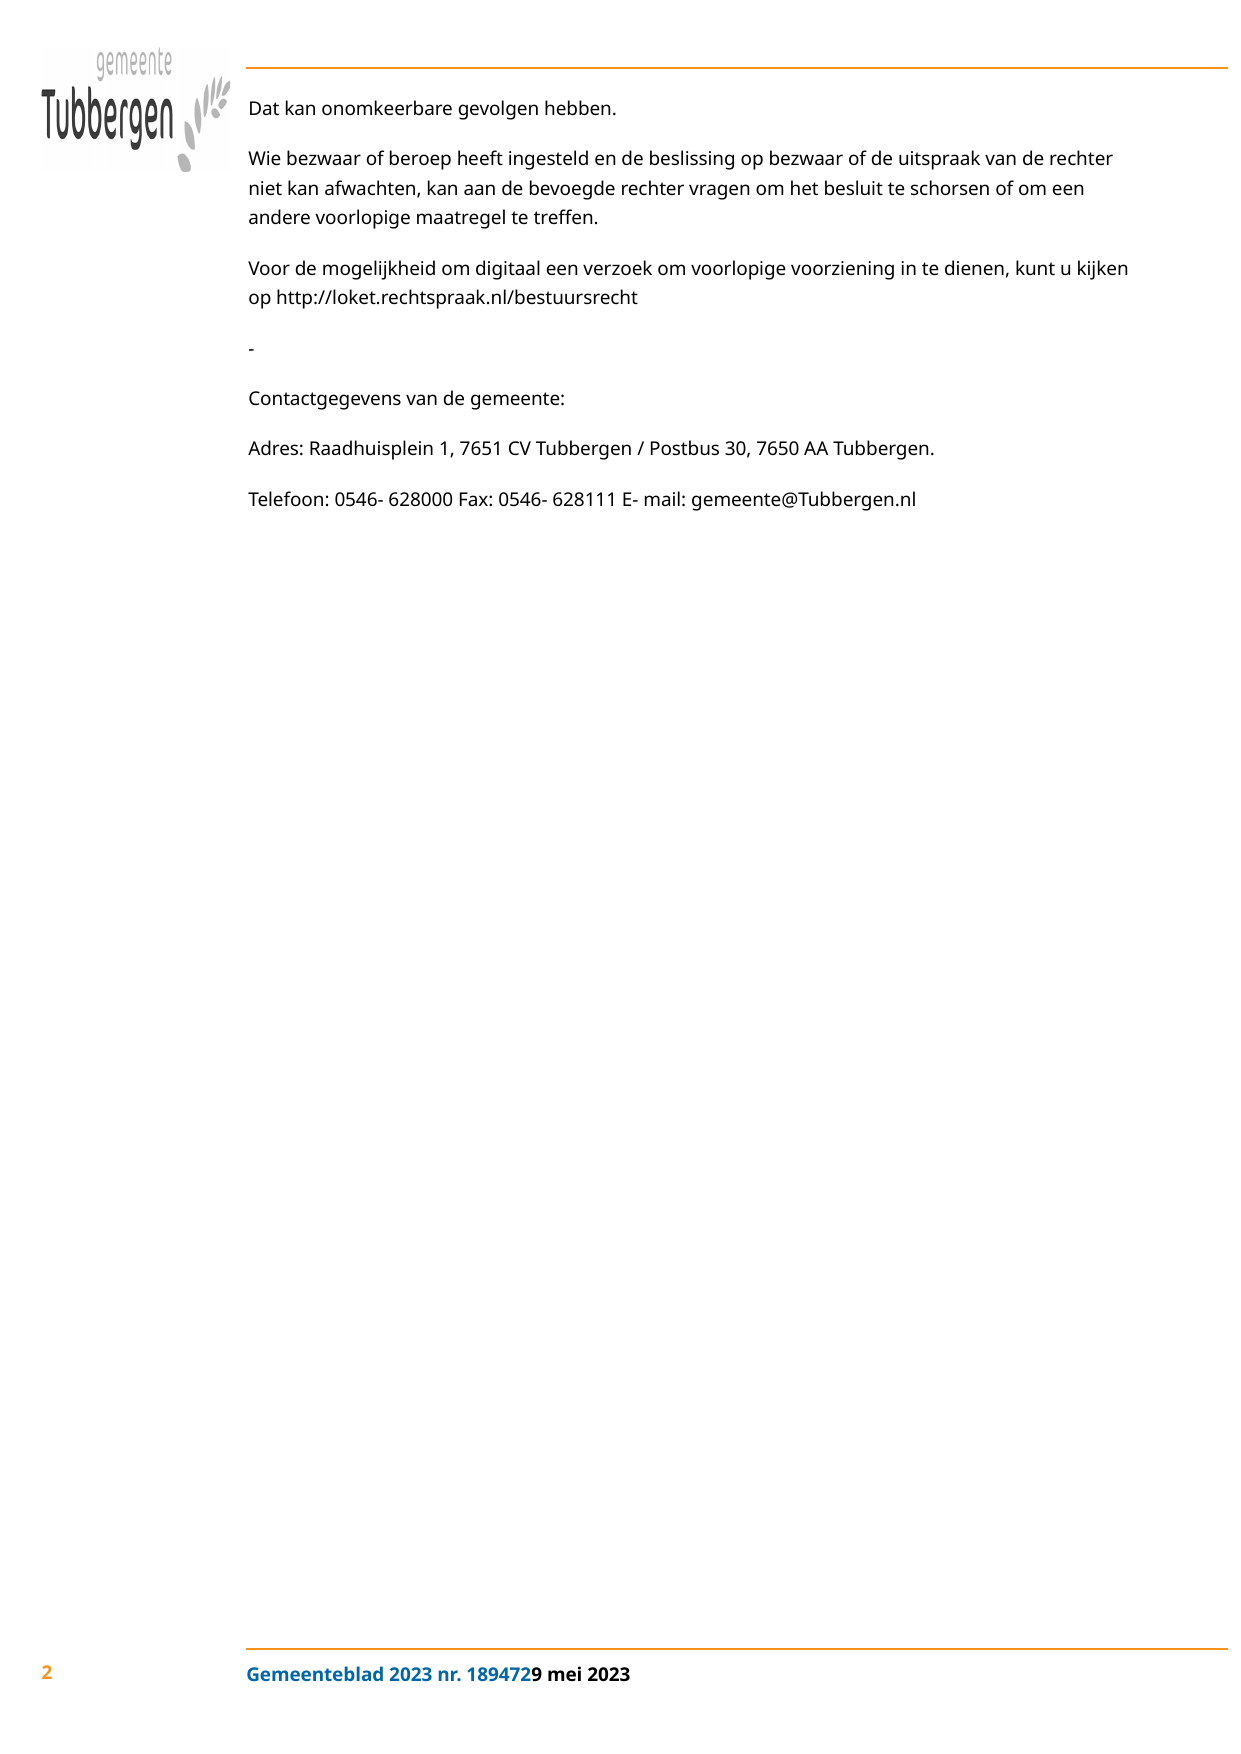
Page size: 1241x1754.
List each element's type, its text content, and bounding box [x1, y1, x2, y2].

text Contactgegevens van de gemeente: [248, 385, 1152, 411]
text Voor de mogelijkheid om digitaal een verzoek om voorlopige voorziening in te dienen, kunt u kijken op http://loket.rechtspraak.nl/bestuursrecht [248, 255, 1152, 310]
text Dat kan onomkeerbare gevolgen hebben. [248, 95, 1152, 121]
text Adres: Raadhuisplein 1, 7651 CV Tubbergen / Postbus 30, 7650 AA Tubbergen. [248, 436, 1152, 461]
text Telefoon: 0546- 628000 Fax: 0546- 628111 E- mail: gemeente@Tubbergen.nl [248, 486, 1152, 512]
text - [248, 335, 1152, 361]
text Wie bezwaar of beroep heeft ingesteld en de beslissing op bezwaar of de uitspraak van de rechter niet kan afwachten, kan aan de bevoegde rechter vragen om het besluit te schorsen of om een andere voorlopige maatregel te treffen. [248, 145, 1152, 230]
picture [41, 47, 231, 172]
